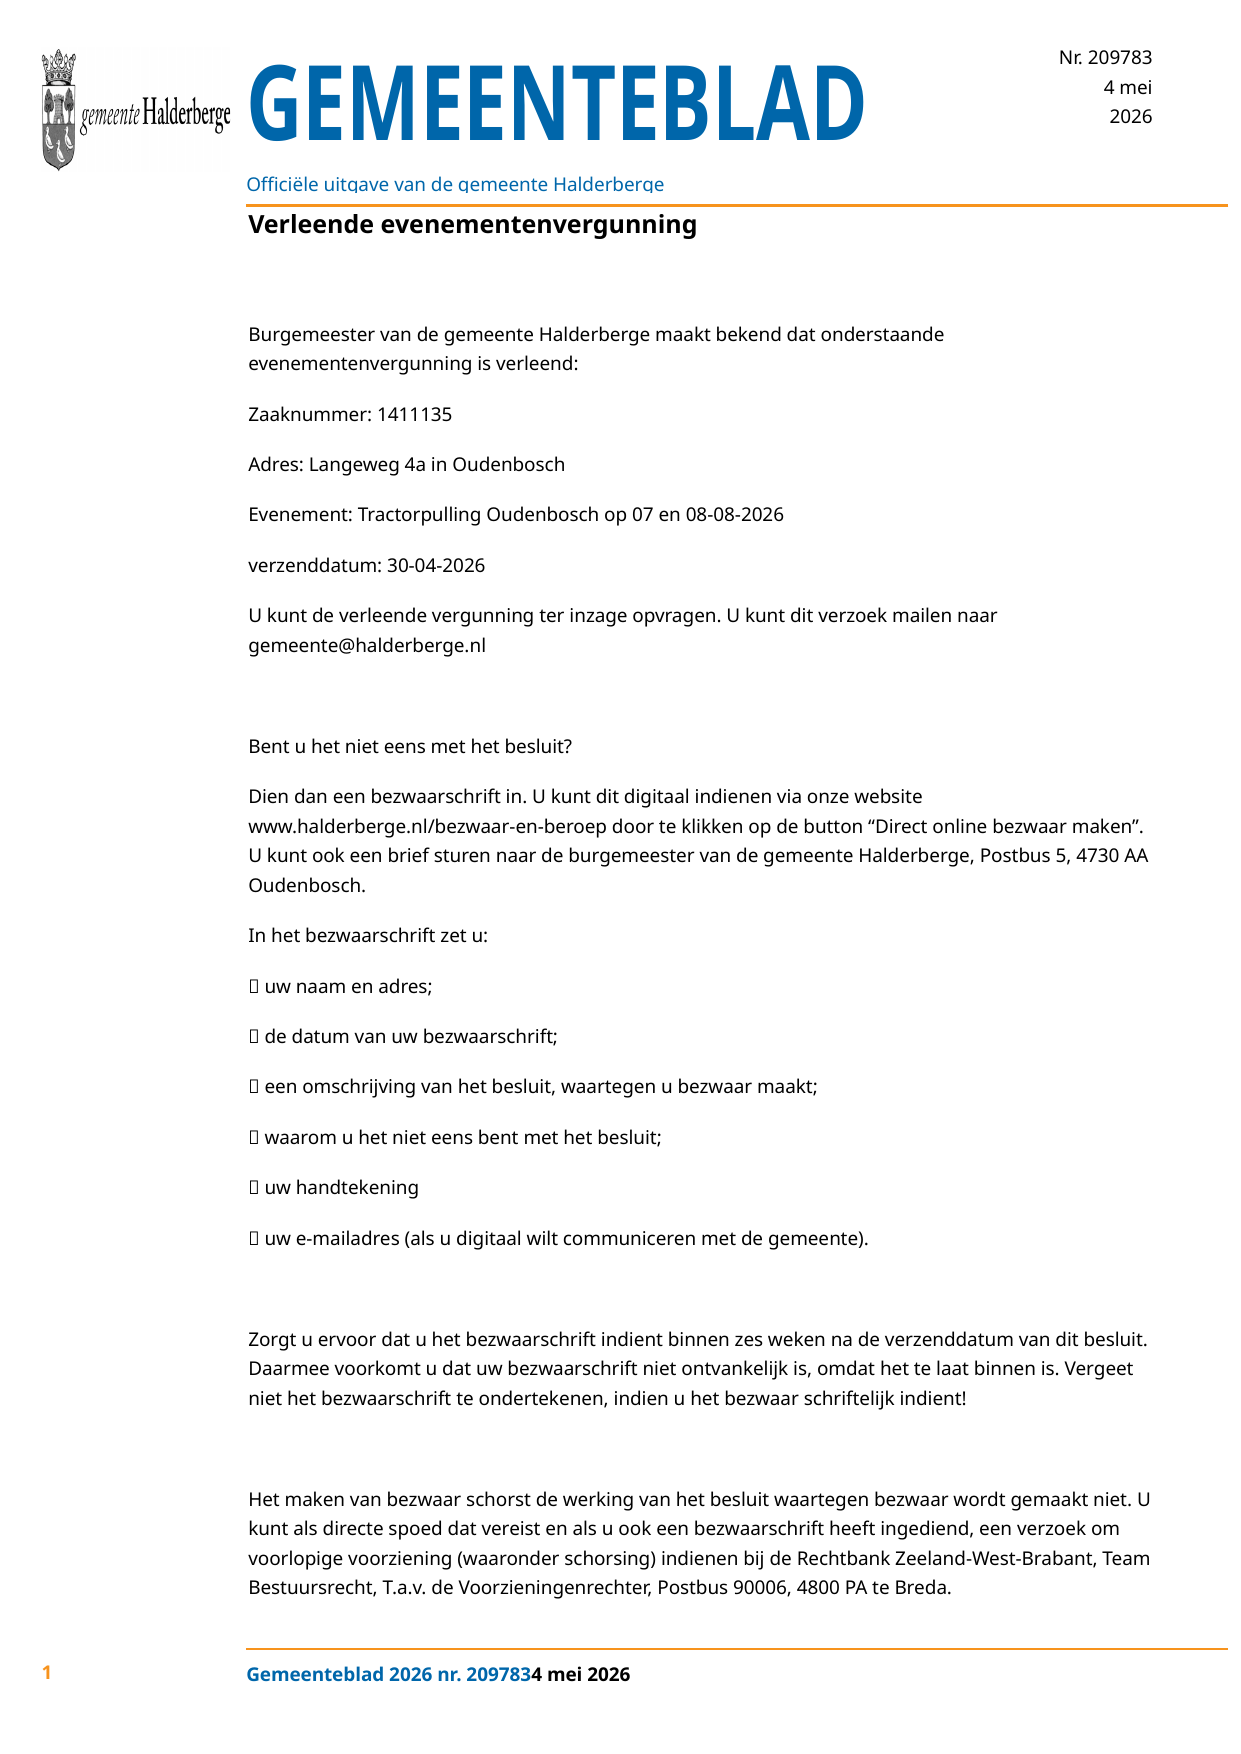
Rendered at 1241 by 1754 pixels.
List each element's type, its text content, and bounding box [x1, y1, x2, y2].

picture [41, 47, 231, 172]
text Adres: Langeweg 4a in Oudenbosch [248, 451, 1152, 477]
text  de datum van uw bezwaarschrift; [248, 1023, 1152, 1049]
text Burgemeester van de gemeente Halderberge maakt bekend dat onderstaande evenementenvergunning is verleend: [248, 321, 1152, 376]
text Het maken van bezwaar schorst de werking van het besluit waartegen bezwaar wordt gemaakt niet. U kunt als directe spoed dat vereist en als u ook een bezwaarschrift heeft ingediend, een verzoek om voorlopige voorziening (waaronder schorsing) indienen bij de Rechtbank Zeeland-West-Brabant, Team Bestuursrecht, T.a.v. de Voorzieningenrechter, Postbus 90006, 4800 PA te Breda. [248, 1486, 1152, 1600]
text Dien dan een bezwaarschrift in. U kunt dit digitaal indienen via onze website www.halderberge.nl/bezwaar-en-beroep door te klikken op de button “Direct online bezwaar maken”. U kunt ook een brief sturen naar de burgemeester van de gemeente Halderberge, Postbus 5, 4730 AA Oudenbosch. [248, 783, 1152, 898]
text Zaaknummer: 1411135 [248, 401, 1152, 426]
text Evenement: Tractorpulling Oudenbosch op 07 en 08-08-2026 [248, 502, 1152, 527]
text  een omschrijving van het besluit, waartegen u bezwaar maakt; [248, 1074, 1152, 1099]
text U kunt de verleende vergunning ter inzage opvragen. U kunt dit verzoek mailen naar gemeente@halderberge.nl [248, 602, 1152, 658]
text Bent u het niet eens met het besluit? [248, 733, 1152, 758]
text  uw naam en adres; [248, 973, 1152, 998]
text  uw e-mailadres (als u digitaal wilt communiceren met de gemeente). [248, 1225, 1152, 1251]
text Zorgt u ervoor dat u het bezwaarschrift indient binnen zes weken na de verzenddatum van dit besluit. Daarmee voorkomt u dat uw bezwaarschrift niet ontvankelijk is, omdat het te laat binnen is. Vergeet niet het bezwaarschrift te ondertekenen, indien u het bezwaar schriftelijk indient! [248, 1326, 1152, 1411]
text  waarom u het niet eens bent met het besluit; [248, 1124, 1152, 1150]
text  uw handtekening [248, 1174, 1152, 1200]
text verzenddatum: 30-04-2026 [248, 552, 1152, 578]
text In het bezwaarschrift zet u: [248, 922, 1152, 948]
text Verleende evenementenvergunning [248, 207, 1152, 241]
